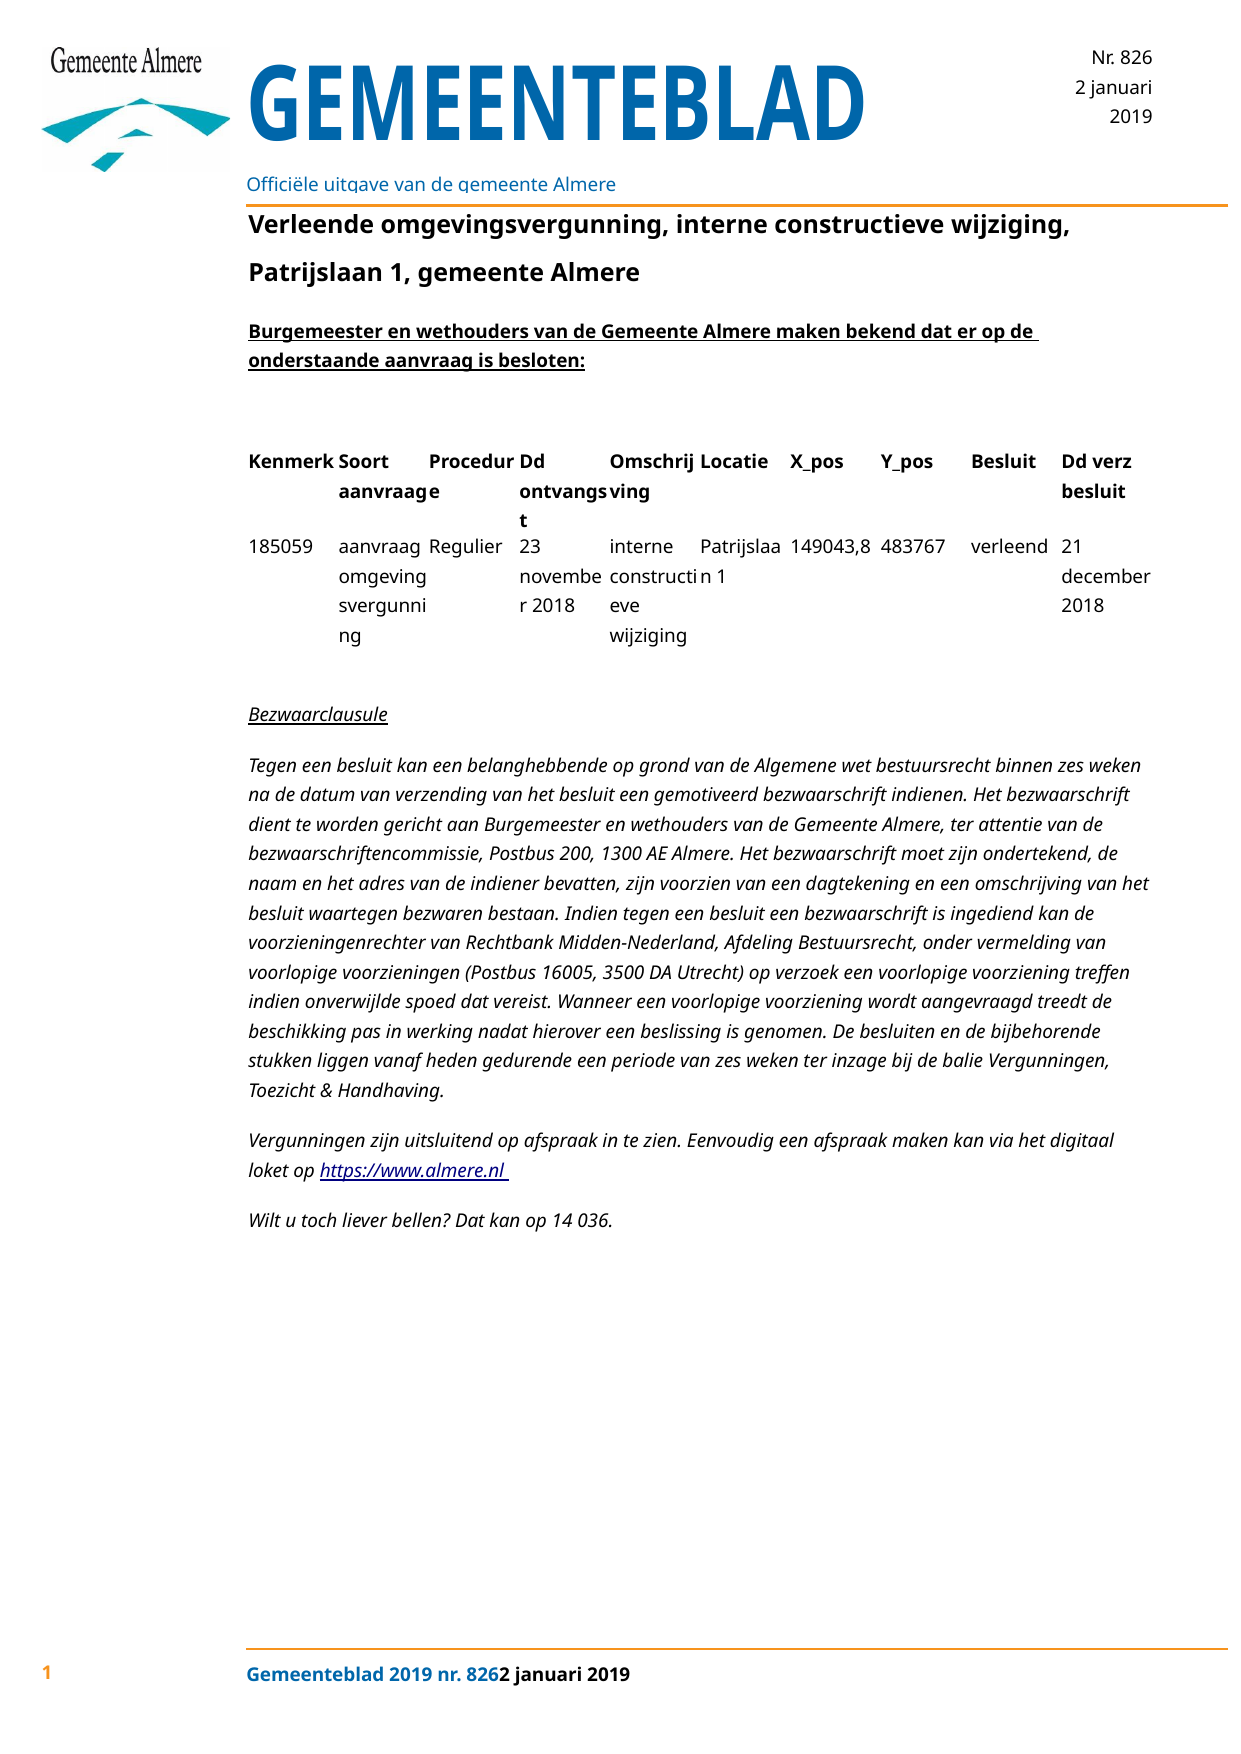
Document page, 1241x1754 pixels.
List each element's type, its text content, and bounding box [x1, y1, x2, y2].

table_header Procedure [429, 449, 519, 533]
table_cell verleend [971, 533, 1061, 648]
table_cell aanvraag omgevingsvergunning [338, 533, 429, 648]
text Bezwaarclausule [248, 701, 1152, 727]
table_cell 149043,8 [790, 533, 881, 648]
table_cell 483767 [881, 533, 971, 648]
table_header Omschrijving [609, 449, 700, 533]
table_header Locatie [700, 449, 790, 533]
text Vergunningen zijn uitsluitend op afspraak in te zien. Eenvoudig een afspraak maken kan via het digitaal loket op https://www.almere.nl [248, 1128, 1152, 1183]
table_cell 185059 [248, 533, 338, 648]
table_header Y_pos [881, 449, 971, 533]
table_header Besluit [971, 449, 1061, 533]
table_cell interne constructieve wijziging [609, 533, 700, 648]
text Burgemeester en wethouders van de Gemeente Almere maken bekend dat er op de onderstaande aanvraag is besloten: [248, 318, 1152, 373]
table_header Dd ontvangst [519, 449, 609, 533]
table_cell 21 december 2018 [1061, 533, 1152, 648]
table_header Kenmerk [248, 449, 338, 533]
table_header Soort aanvraag [338, 449, 429, 533]
table_header Dd verz besluit [1061, 449, 1152, 533]
table_cell Patrijslaan 1 [700, 533, 790, 648]
text Tegen een besluit kan een belanghebbende op grond van de Algemene wet bestuursrecht binnen zes weken na de datum van verzending van het besluit een gemotiveerd bezwaarschrift indienen. Het bezwaarschrift dient te worden gericht aan Burgemeester en wethouders van de Gemeente Almere, ter attentie van de bezwaarschriftencommissie, Postbus 200, 1300 AE Almere. Het bezwaarschrift moet zijn ondertekend, de naam en het adres van de indiener bevatten, zijn voorzien van een dagtekening en een omschrijving van het besluit waartegen bezwaren bestaan. Indien tegen een besluit een bezwaarschrift is ingediend kan de voorzieningenrechter van Rechtbank Midden-Nederland, Afdeling Bestuursrecht, onder vermelding van voorlopige voorzieningen (Postbus 16005, 3500 DA Utrecht) op verzoek een voorlopige voorziening treffen indien onverwijlde spoed dat vereist. Wanneer een voorlopige voorziening wordt aangevraagd treedt de beschikking pas in werking nadat hierover een beslissing is genomen. De besluiten en de bijbehorende stukken liggen vanaf heden gedurende een periode van zes weken ter inzage bij de balie Vergunningen, Toezicht & Handhaving. [248, 752, 1152, 1103]
picture [41, 47, 231, 172]
text Verleende omgevingsvergunning, interne constructieve wijziging, Patrijslaan 1, gemeente Almere [248, 207, 1152, 288]
table_cell 23 november 2018 [519, 533, 609, 648]
text Wilt u toch liever bellen? Dat kan op 14 036. [248, 1208, 1152, 1233]
table_header X_pos [790, 449, 881, 533]
table_cell Regulier [429, 533, 519, 648]
